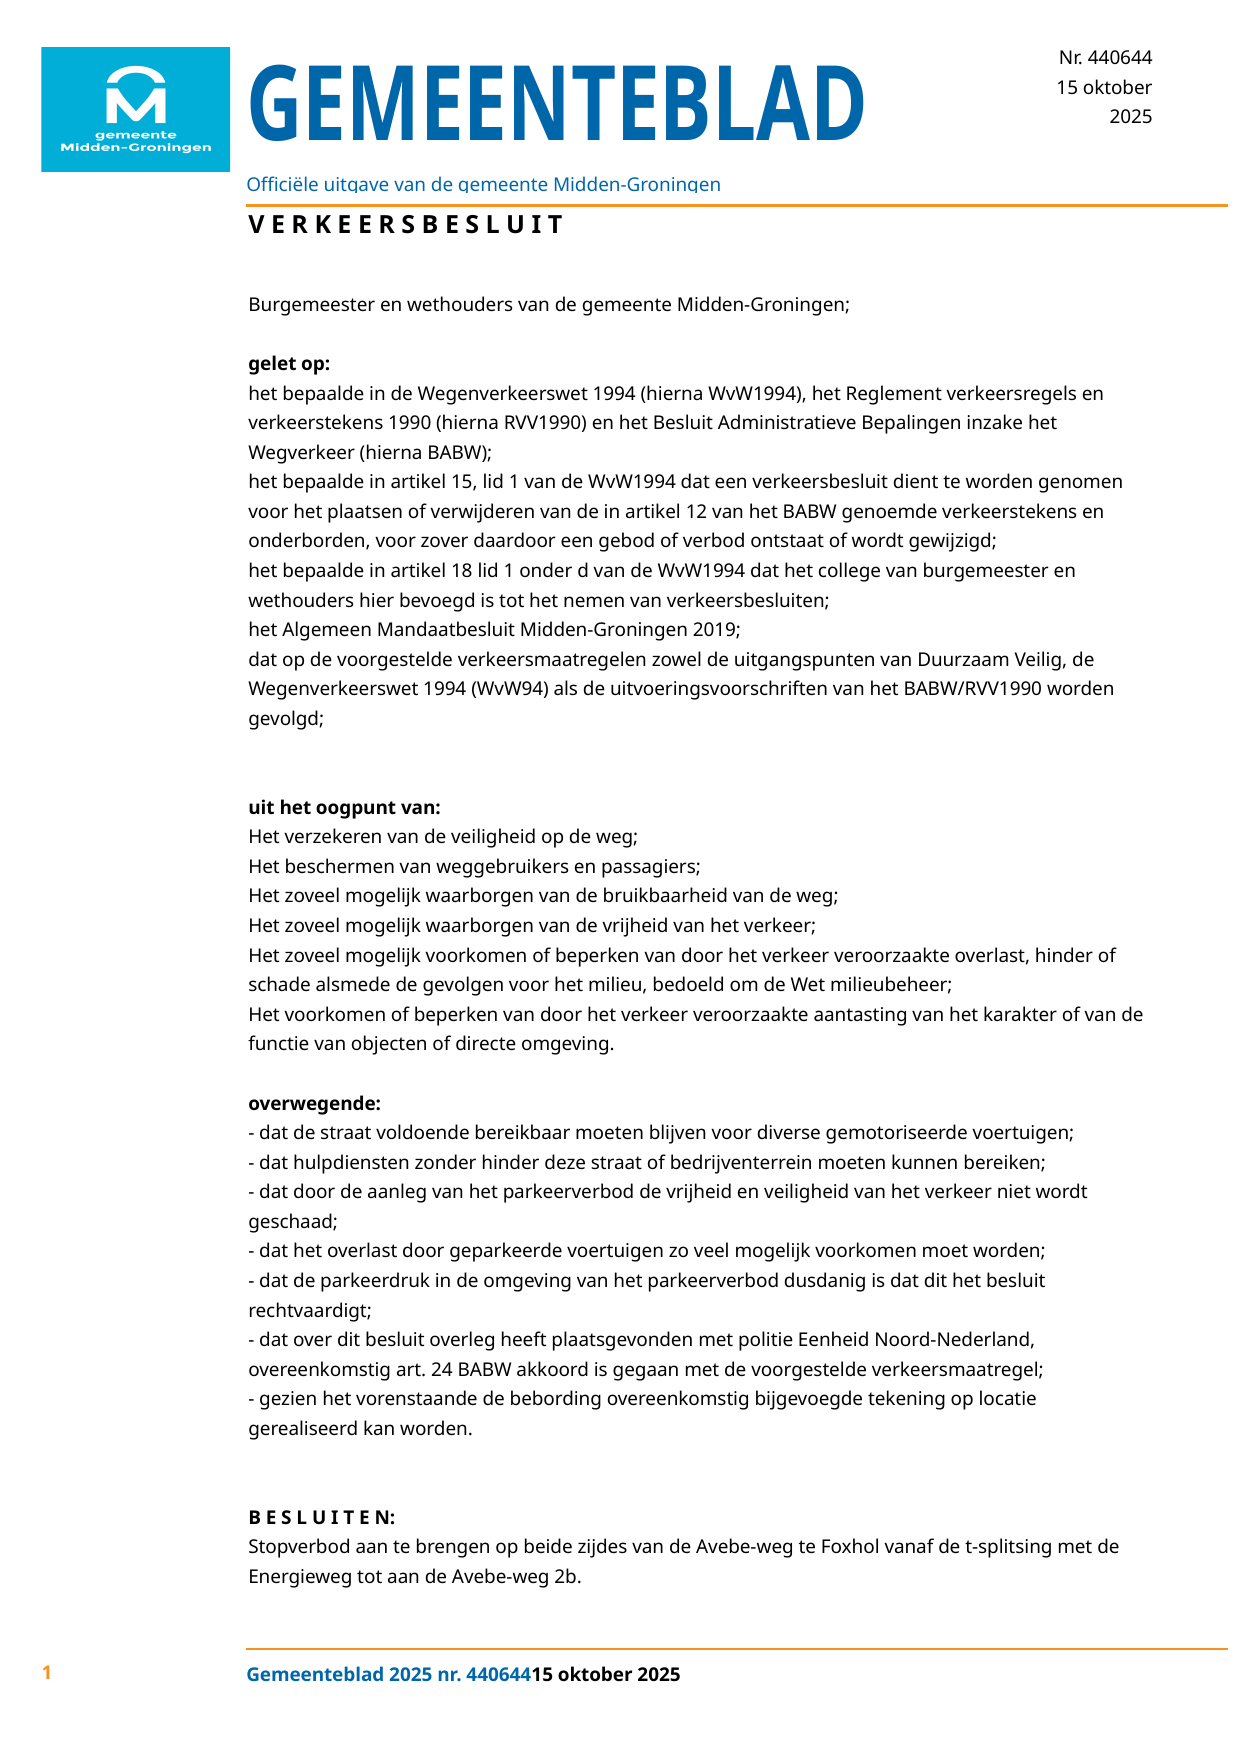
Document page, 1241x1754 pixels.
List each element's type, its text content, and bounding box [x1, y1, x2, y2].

text B E S L U I T E N: [248, 1504, 1152, 1530]
text het bepaalde in artikel 15, lid 1 van de WvW1994 dat een verkeersbesluit dient te worden genomen voor het plaatsen of verwijderen van de in artikel 12 van het BABW genoemde verkeerstekens en onderborden, voor zover daardoor een gebod of verbod ontstaat of wordt gewijzigd; [248, 468, 1152, 553]
text - dat door de aanleg van het parkeerverbod de vrijheid en veiligheid van het verkeer niet wordt geschaad; [248, 1178, 1152, 1234]
text het bepaalde in de Wegenverkeerswet 1994 (hierna WvW1994), het Reglement verkeersregels en verkeerstekens 1990 (hierna RVV1990) en het Besluit Administratieve Bepalingen inzake het Wegverkeer (hierna BABW); [248, 380, 1152, 465]
text gelet op: [248, 350, 1152, 376]
text Het zoveel mogelijk voorkomen of beperken van door het verkeer veroorzaakte overlast, hinder of schade alsmede de gevolgen voor het milieu, bedoeld om de Wet milieubeheer; [248, 942, 1152, 997]
picture [108, 66, 164, 82]
text - dat het overlast door geparkeerde voertuigen zo veel mogelijk voorkomen moet worden; [248, 1238, 1152, 1263]
text - dat over dit besluit overleg heeft plaatsgevonden met politie Eenheid Noord-Nederland, overeenkomstig art. 24 BABW akkoord is gegaan met de voorgestelde verkeersmaatregel; [248, 1326, 1152, 1382]
text het bepaalde in artikel 18 lid 1 onder d van de WvW1994 dat het college van burgemeester en wethouders hier bevoegd is tot het nemen van verkeersbesluiten; [248, 557, 1152, 613]
picture [184, 146, 190, 153]
text uit het oogpunt van: [248, 794, 1152, 820]
text - dat de straat voldoende bereikbaar moeten blijven voor diverse gemotoriseerde voertuigen; [248, 1119, 1152, 1145]
text het Algemeen Mandaatbesluit Midden-Groningen 2019; [248, 616, 1152, 642]
text - gezien het vorenstaande de bebording overeenkomstig bijgevoegde tekening op locatie gerealiseerd kan worden. [248, 1386, 1152, 1441]
text Het zoveel mogelijk waarborgen van de bruikbaarheid van de weg; [248, 883, 1152, 908]
text Het beschermen van weggebruikers en passagiers; [248, 853, 1152, 879]
picture [107, 89, 165, 122]
text Burgemeester en wethouders van de gemeente Midden-Groningen; [248, 291, 1152, 317]
text Het verzekeren van de veiligheid op de weg; [248, 823, 1152, 849]
text Stopverbod aan te brengen op beide zijdes van de Avebe-weg te Foxhol vanaf de t-splitsing met de Energieweg tot aan de Avebe-weg 2b. [248, 1533, 1152, 1589]
text Het voorkomen of beperken van door het verkeer veroorzaakte aantasting van het karakter of van de functie van objecten of directe omgeving. [248, 1001, 1152, 1056]
text V E R K E E R S B E S L U I T [248, 207, 1152, 241]
text overwegende: [248, 1090, 1152, 1116]
text - dat de parkeerdruk in de omgeving van het parkeerverbod dusdanig is dat dit het besluit rechtvaardigt; [248, 1267, 1152, 1323]
text dat op de voorgestelde verkeersmaatregelen zowel de uitgangspunten van Duurzaam Veilig, de Wegenverkeerswet 1994 (WvW94) als de uitvoeringsvoorschriften van het BABW/RVV1990 worden gevolgd; [248, 646, 1152, 731]
text Het zoveel mogelijk waarborgen van de vrijheid van het verkeer; [248, 912, 1152, 938]
text - dat hulpdiensten zonder hinder deze straat of bedrijventerrein moeten kunnen bereiken; [248, 1149, 1152, 1175]
